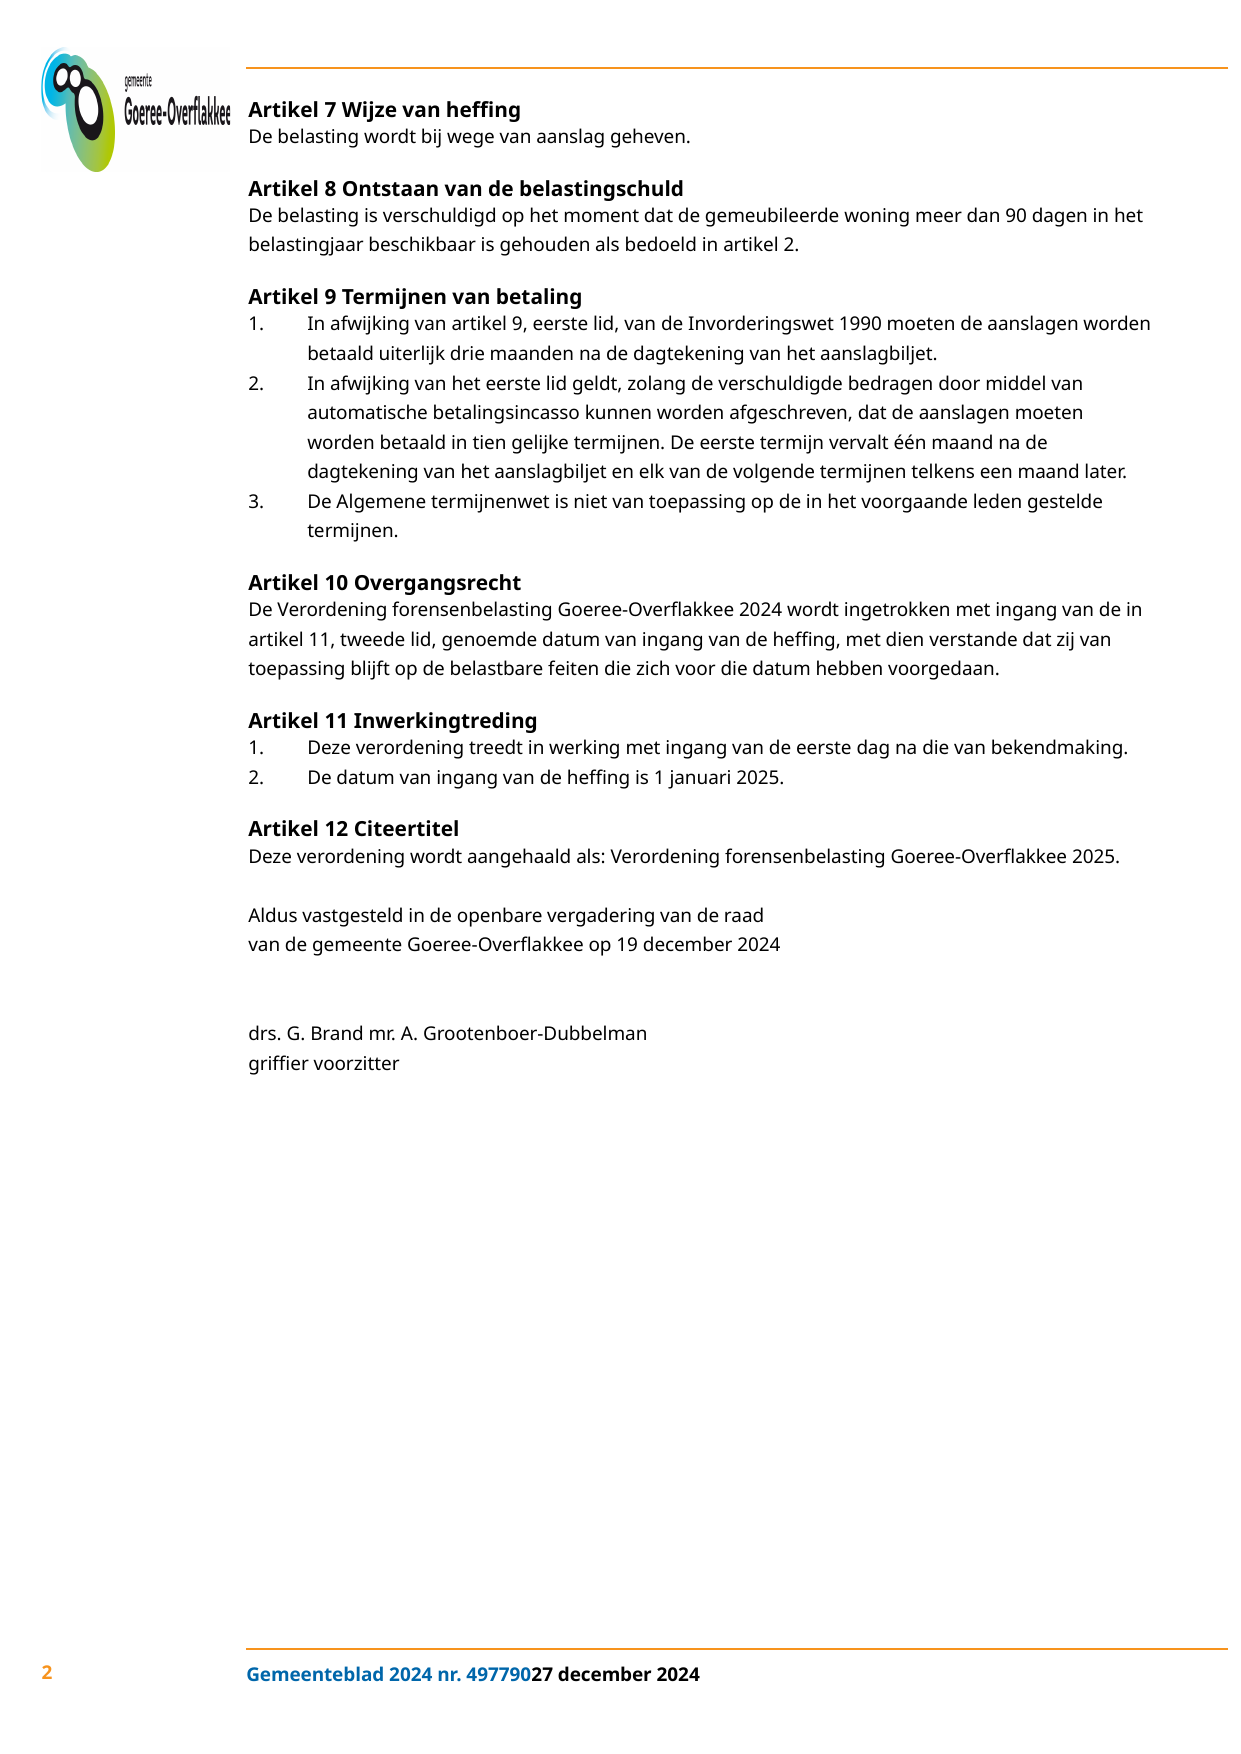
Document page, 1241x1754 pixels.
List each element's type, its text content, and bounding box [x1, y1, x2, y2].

text De belasting is verschuldigd op het moment dat de gemeubileerde woning meer dan 90 dagen in het belastingjaar beschikbaar is gehouden als bedoeld in artikel 2. [248, 202, 1152, 257]
text griffier voorzitter [248, 1050, 1152, 1076]
text De Verordening forensenbelasting Goeree-Overflakkee 2024 wordt ingetrokken met ingang van de in artikel 11, tweede lid, genoemde datum van ingang van de heffing, met dien verstande dat zij van toepassing blijft op de belastbare feiten die zich voor die datum hebben voorgedaan. [248, 596, 1152, 681]
list In afwijking van artikel 9, eerste lid, van de Invorderingswet 1990 moeten de aanslagen worden betaald uiterlijk drie maanden na de dagtekening van het aanslagbiljet. [248, 311, 1152, 366]
picture [41, 47, 231, 172]
text Artikel 12 Citeertitel [248, 814, 1152, 843]
text Artikel 9 Termijnen van betaling [248, 282, 1152, 311]
list De Algemene termijnenwet is niet van toepassing op de in het voorgaande leden gestelde termijnen. [248, 488, 1152, 543]
text drs. G. Brand mr. A. Grootenboer-Dubbelman [248, 1020, 1152, 1046]
list De datum van ingang van de heffing is 1 januari 2025. [248, 764, 1152, 790]
text van de gemeente Goeree-Overflakkee op 19 december 2024 [248, 932, 1152, 957]
text Deze verordening wordt aangehaald als: Verordening forensenbelasting Goeree-Overflakkee 2025. [248, 843, 1152, 869]
text Artikel 11 Inwerkingtreding [248, 706, 1152, 734]
text Artikel 8 Ontstaan van de belastingschuld [248, 174, 1152, 202]
text Aldus vastgesteld in de openbare vergadering van de raad [248, 902, 1152, 928]
list In afwijking van het eerste lid geldt, zolang de verschuldigde bedragen door middel van automatische betalingsincasso kunnen worden afgeschreven, dat de aanslagen moeten worden betaald in tien gelijke termijnen. De eerste termijn vervalt één maand na de dagtekening van het aanslagbiljet en elk van de volgende termijnen telkens een maand later. [248, 370, 1152, 484]
list Deze verordening treedt in werking met ingang van de eerste dag na die van bekendmaking. [248, 734, 1152, 760]
text De belasting wordt bij wege van aanslag geheven. [248, 123, 1152, 149]
text Artikel 7 Wijze van heffing [248, 95, 1152, 123]
text Artikel 10 Overgangsrecht [248, 568, 1152, 596]
